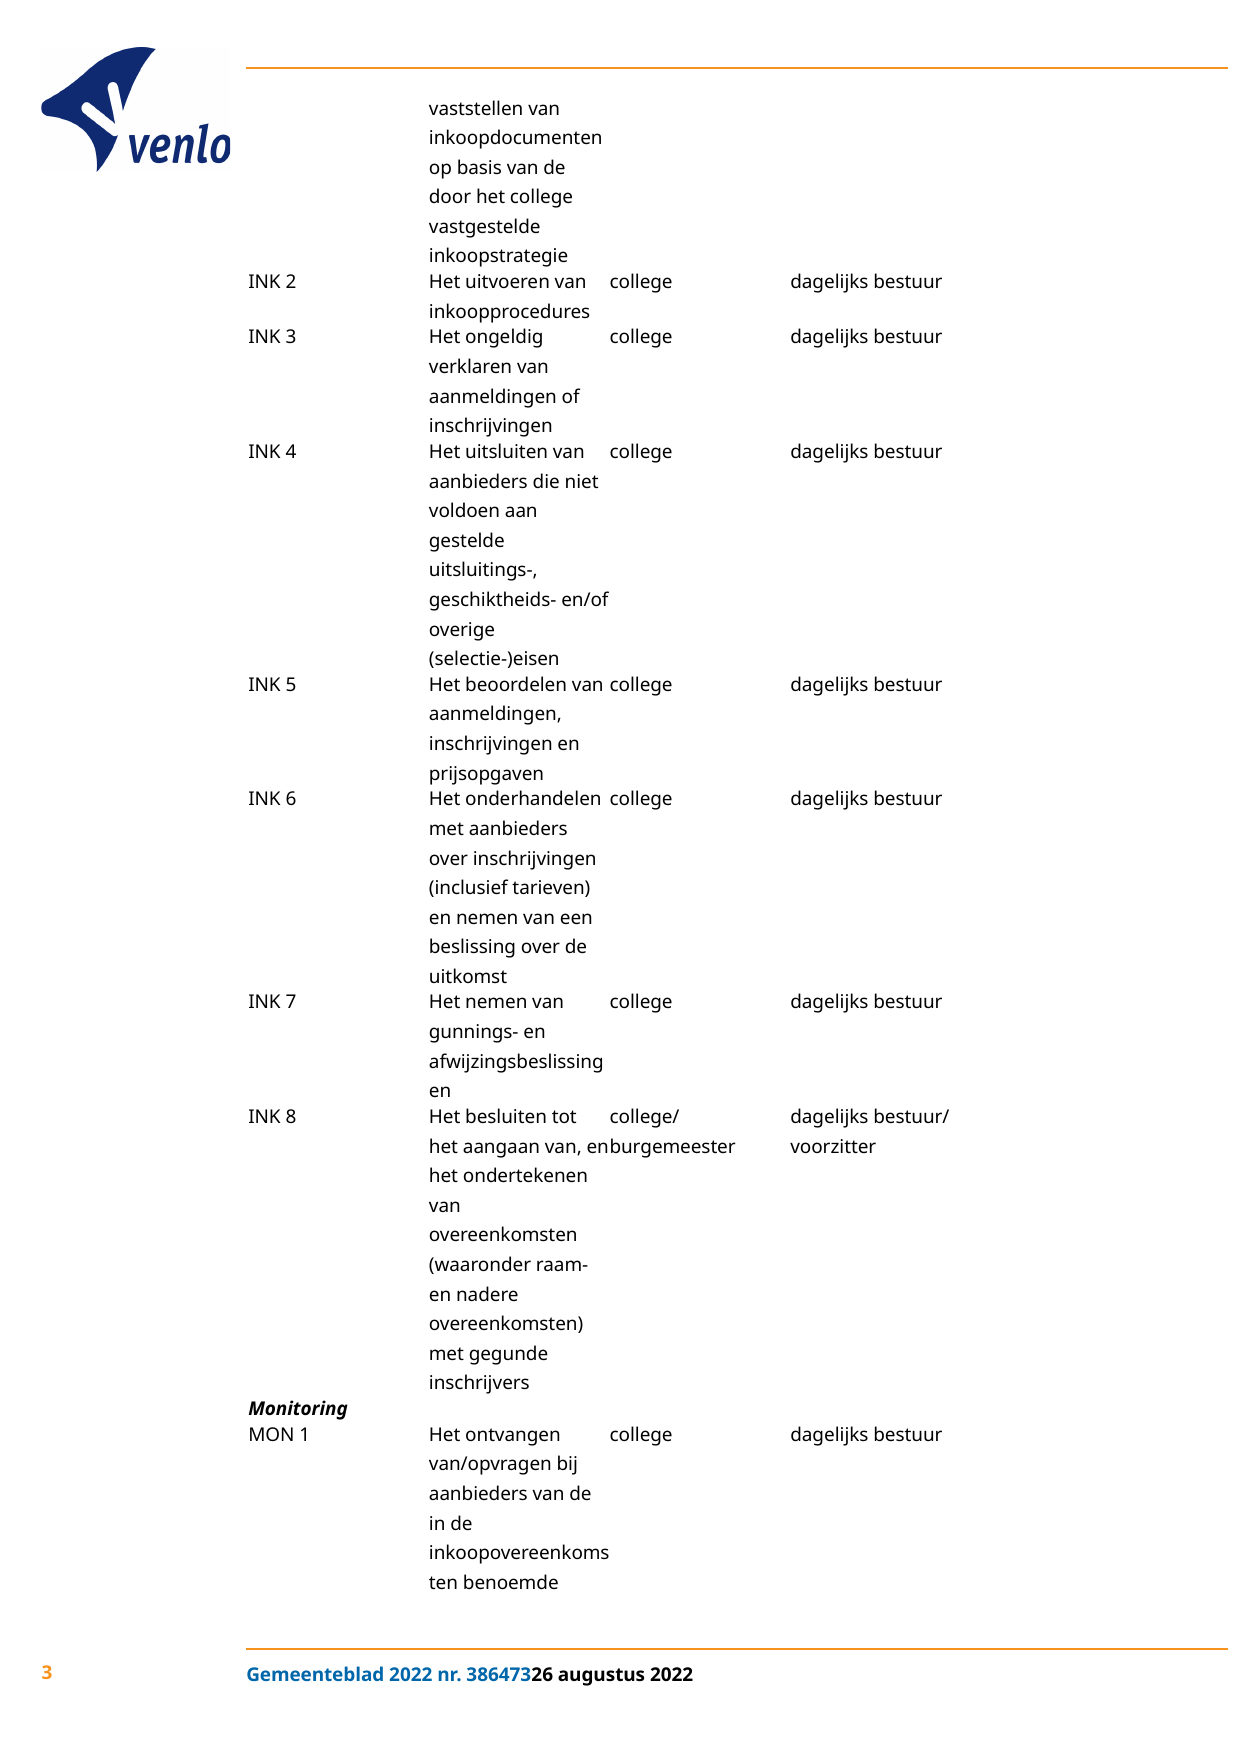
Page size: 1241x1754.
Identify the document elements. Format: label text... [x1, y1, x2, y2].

table_cell [971, 269, 1152, 324]
table_cell dagelijks bestuur [790, 269, 971, 324]
table_cell dagelijks bestuur [790, 786, 971, 989]
table_cell Het ongeldig verklaren van aanmeldingen of inschrijvingen [429, 324, 609, 438]
table_cell INK 5 [248, 671, 429, 786]
table_cell Monitoring [248, 1395, 1152, 1421]
table_cell college [609, 438, 790, 671]
table_cell [971, 438, 1152, 671]
table_cell [971, 989, 1152, 1103]
table_cell Het nemen van gunnings- en afwijzingsbeslissingen [429, 989, 609, 1103]
table_cell Het beoordelen van aanmeldingen, inschrijvingen en prijsopgaven [429, 671, 609, 786]
table_cell INK 4 [248, 438, 429, 671]
table_cell Het uitvoeren van inkoopprocedures [429, 269, 609, 324]
table_cell INK 6 [248, 786, 429, 989]
table_cell dagelijks bestuur/ voorzitter [790, 1103, 971, 1395]
table_cell college [609, 671, 790, 786]
table_cell dagelijks bestuur [790, 324, 971, 438]
table_cell vaststellen van inkoopdocumenten op basis van de door het college vastgestelde inkoopstrategie [429, 95, 609, 268]
table_cell INK 7 [248, 989, 429, 1103]
table_cell Het uitsluiten van aanbieders die niet voldoen aan gestelde uitsluitings-, geschiktheids- en/of overige (selectie-)eisen [429, 438, 609, 671]
table_cell college [609, 324, 790, 438]
table_cell Het onderhandelen met aanbieders over inschrijvingen (inclusief tarieven) en nemen van een beslissing over de uitkomst [429, 786, 609, 989]
table_cell dagelijks bestuur [790, 438, 971, 671]
table_cell INK 8 [248, 1103, 429, 1395]
table_cell Het ontvangen van/opvragen bij aanbieders van de in de inkoopovereenkomsten benoemde [429, 1421, 609, 1594]
table_cell [971, 1103, 1152, 1395]
table_cell college/ burgemeester [609, 1103, 790, 1395]
table_cell dagelijks bestuur [790, 671, 971, 786]
table_cell [971, 786, 1152, 989]
table_cell college [609, 1421, 790, 1594]
table_cell [609, 95, 790, 268]
table_cell college [609, 269, 790, 324]
table_cell dagelijks bestuur [790, 1421, 971, 1594]
table_cell [971, 671, 1152, 786]
table_cell [971, 324, 1152, 438]
table_cell [248, 95, 429, 268]
table_cell college [609, 786, 790, 989]
table_cell college [609, 989, 790, 1103]
table_cell dagelijks bestuur [790, 989, 971, 1103]
picture [41, 47, 231, 172]
table_cell Het besluiten tot het aangaan van, en het ondertekenen van overeenkomsten (waaronder raam- en nadere overeenkomsten) met gegunde inschrijvers [429, 1103, 609, 1395]
table_cell INK 2 [248, 269, 429, 324]
table_cell [971, 95, 1152, 268]
table_cell MON 1 [248, 1421, 429, 1594]
table_cell [971, 1421, 1152, 1594]
table_cell [790, 95, 971, 268]
table_cell INK 3 [248, 324, 429, 438]
